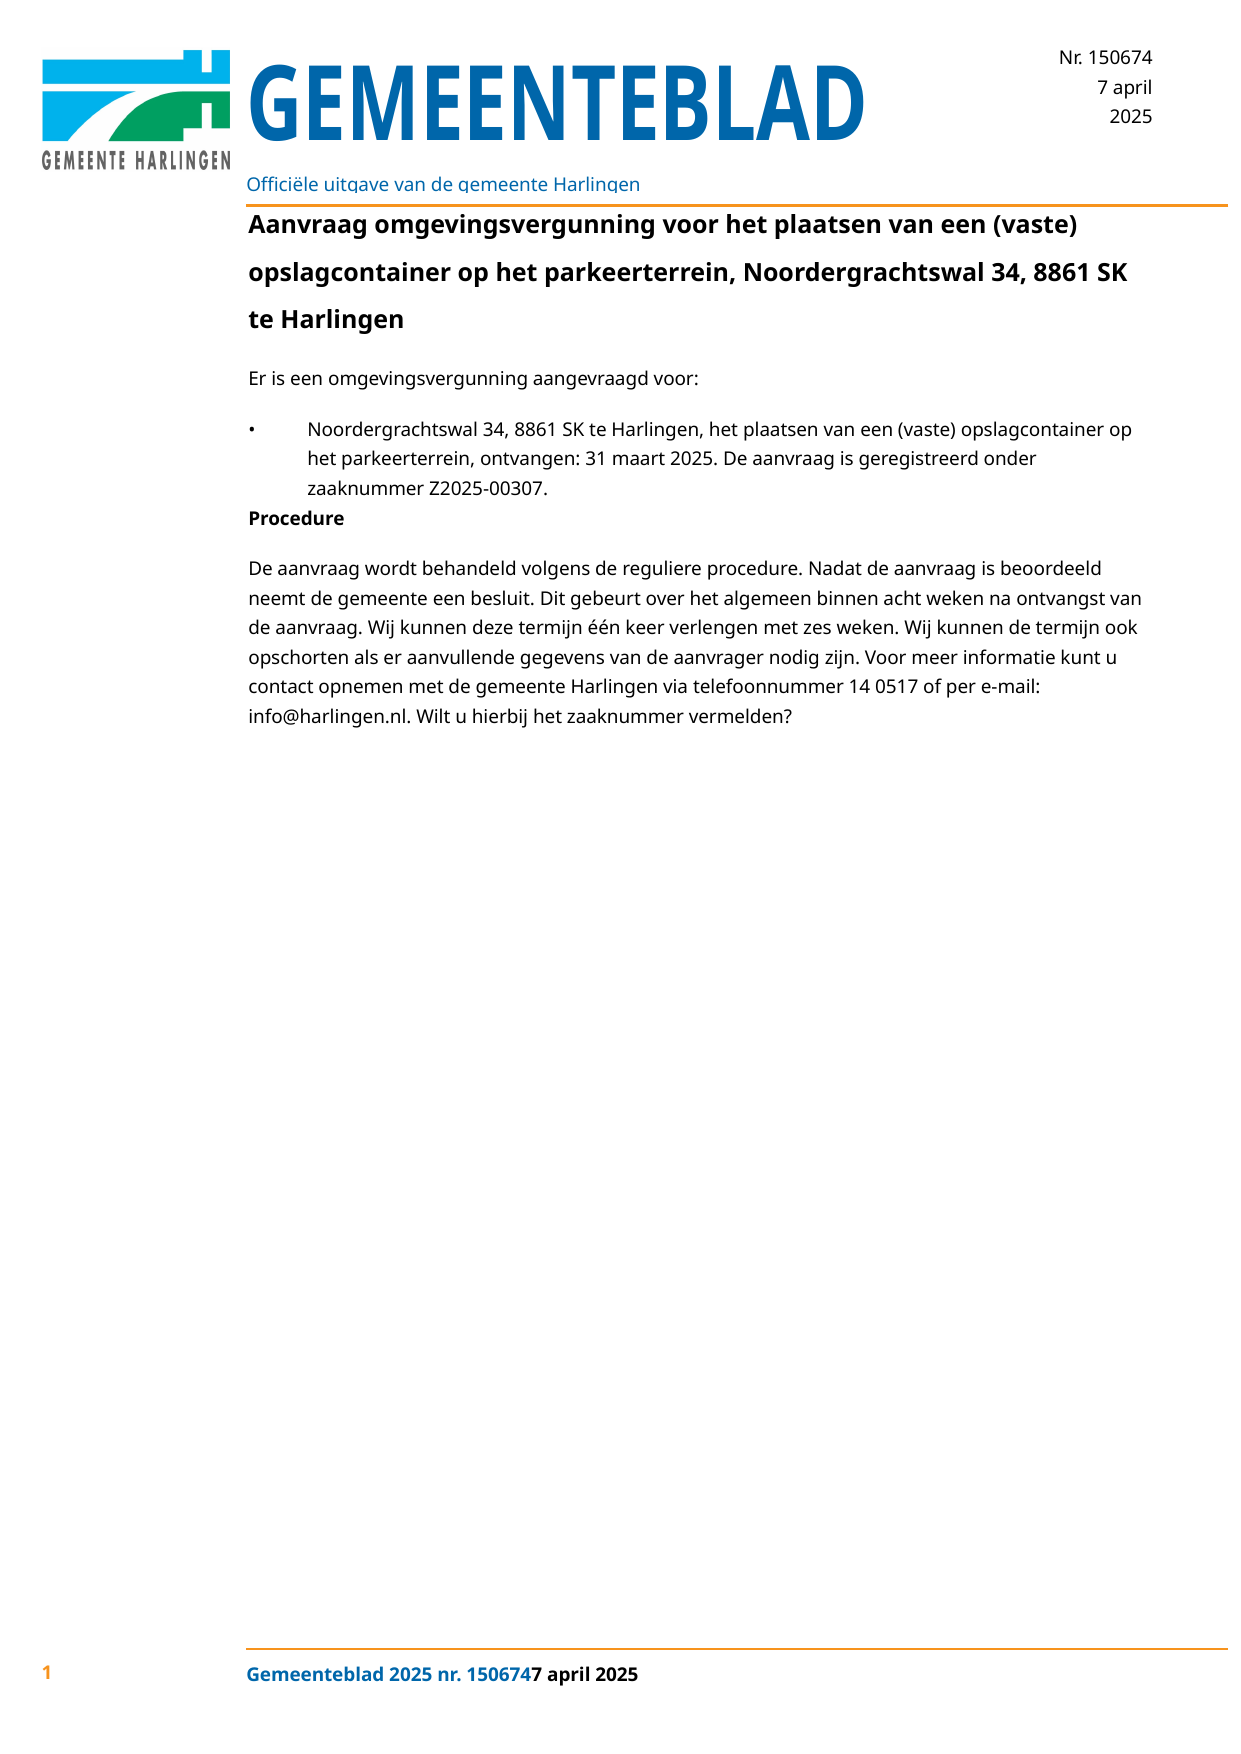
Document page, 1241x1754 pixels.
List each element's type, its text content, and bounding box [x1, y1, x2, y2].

list Noordergrachtswal 34, 8861 SK te Harlingen, het plaatsen van een (vaste) opslagcontainer op het parkeerterrein, ontvangen: 31 maart 2025. De aanvraag is geregistreerd onder zaaknummer Z2025-00307. [248, 416, 1152, 501]
text De aanvraag wordt behandeld volgens de reguliere procedure. Nadat de aanvraag is beoordeeld neemt de gemeente een besluit. Dit gebeurt over het algemeen binnen acht weken na ontvangst van de aanvraag. Wij kunnen deze termijn één keer verlengen met zes weken. Wij kunnen de termijn ook opschorten als er aanvullende gegevens van de aanvrager nodig zijn. Voor meer informatie kunt u contact opnemen met de gemeente Harlingen via telefoonnummer 14 0517 of per e-mail: info@harlingen.nl. Wilt u hierbij het zaaknummer vermelden? [248, 555, 1152, 729]
text Aanvraag omgevingsvergunning voor het plaatsen van een (vaste) opslagcontainer op het parkeerterrein, Noordergrachtswal 34, 8861 SK te Harlingen [248, 207, 1152, 336]
text Procedure [248, 505, 1152, 530]
picture [41, 47, 231, 172]
text Er is een omgevingsvergunning aangevraagd voor: [248, 366, 1152, 391]
